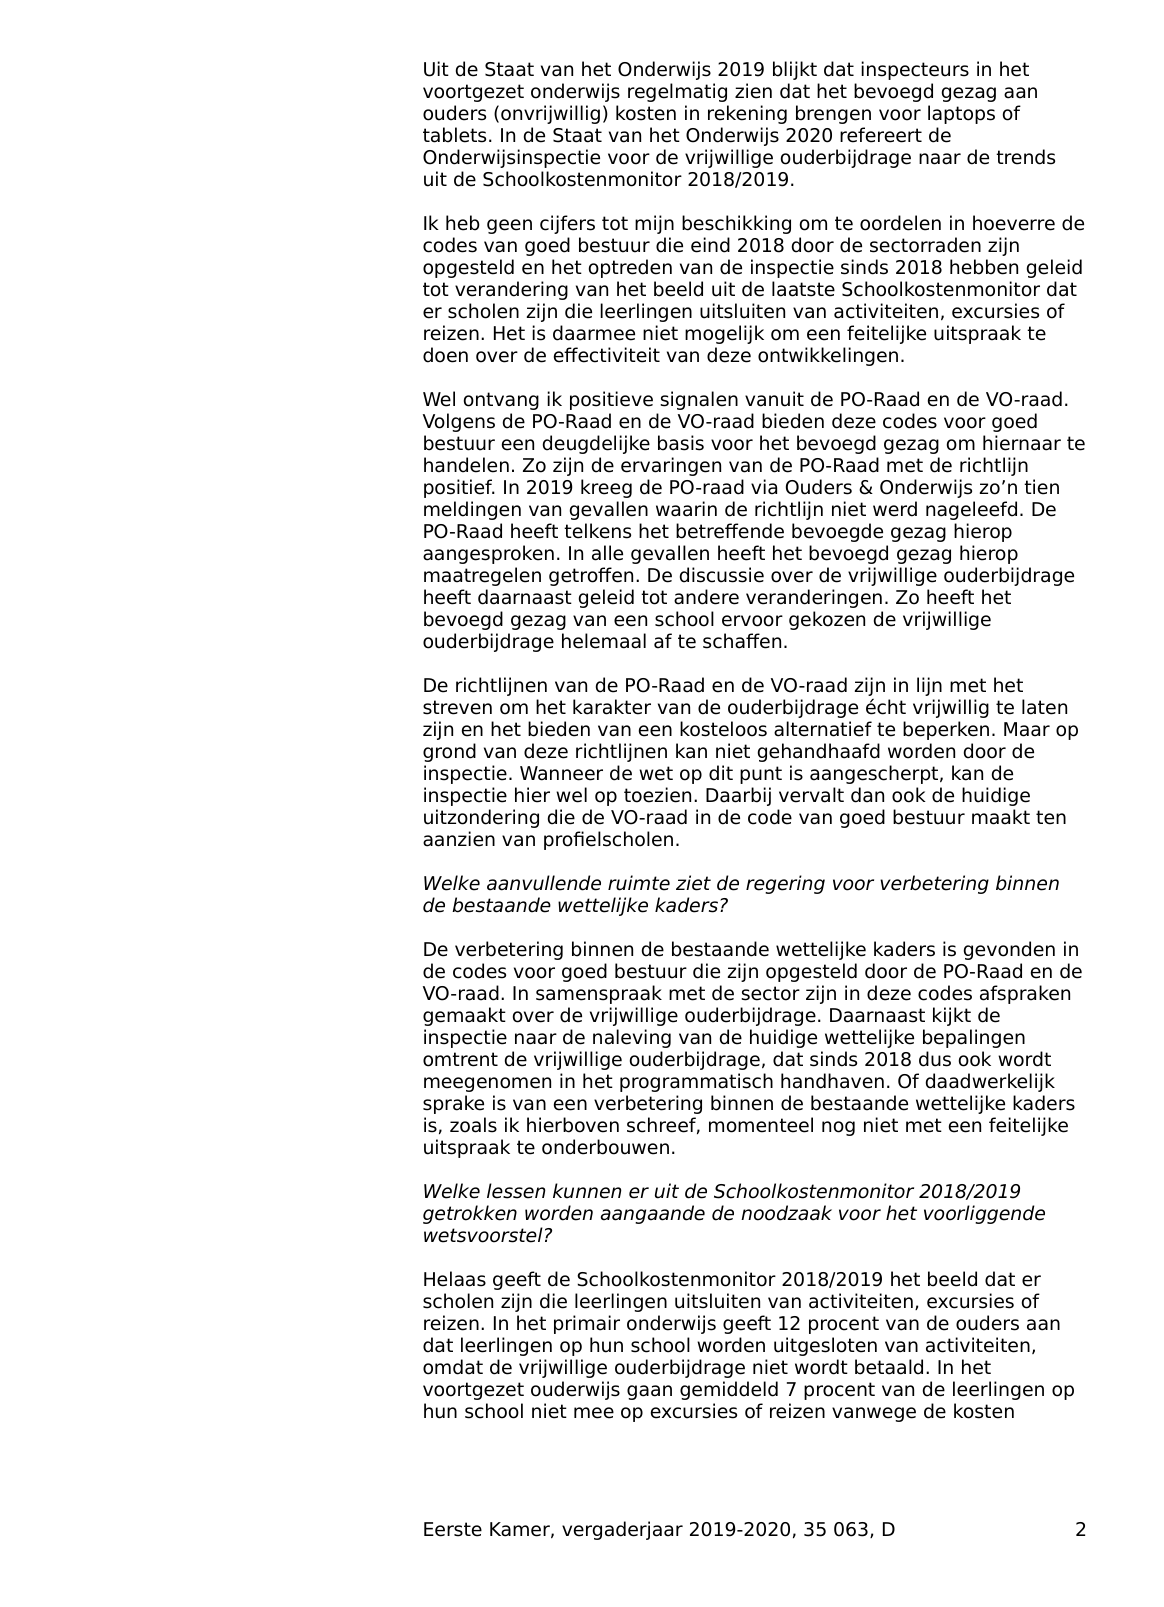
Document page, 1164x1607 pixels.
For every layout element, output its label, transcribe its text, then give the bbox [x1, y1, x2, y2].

text Welke aanvullende ruimte ziet de regering voor verbetering binnen de bestaande wettelijke kaders? [422, 873, 1087, 917]
text Helaas geeft de Schoolkostenmonitor 2018/2019 het beeld dat er scholen zijn die leerlingen uitsluiten van activiteiten, excursies of reizen. In het primair onderwijs geeft 12 procent van de ouders aan dat leerlingen op hun school worden uitgesloten van activiteiten, omdat de vrijwillige ouderbijdrage niet wordt betaald. In het voortgezet ouderwijs gaan gemiddeld 7 procent van de leerlingen op hun school niet mee op excursies of reizen vanwege de kosten [422, 1269, 1087, 1423]
text Wel ontvang ik positieve signalen vanuit de PO-Raad en de VO-raad. Volgens de PO-Raad en de VO-raad bieden deze codes voor goed bestuur een deugdelijke basis voor het bevoegd gezag om hiernaar te handelen. Zo zijn de ervaringen van de PO-Raad met de richtlijn positief. In 2019 kreeg de PO-raad via Ouders & Onderwijs zo’n tien meldingen van gevallen waarin de richtlijn niet werd nageleefd. De PO-Raad heeft telkens het betreffende bevoegde gezag hierop aangesproken. In alle gevallen heeft het bevoegd gezag hierop maatregelen getroffen. De discussie over de vrijwillige ouderbijdrage heeft daarnaast geleid tot andere veranderingen. Zo heeft het bevoegd gezag van een school ervoor gekozen de vrijwillige ouderbijdrage helemaal af te schaffen. [422, 389, 1087, 653]
text De verbetering binnen de bestaande wettelijke kaders is gevonden in de codes voor goed bestuur die zijn opgesteld door de PO-Raad en de VO-raad. In samenspraak met de sector zijn in deze codes afspraken gemaakt over de vrijwillige ouderbijdrage. Daarnaast kijkt de inspectie naar de naleving van de huidige wettelijke bepalingen omtrent de vrijwillige ouderbijdrage, dat sinds 2018 dus ook wordt meegenomen in het programmatisch handhaven. Of daadwerkelijk sprake is van een verbetering binnen de bestaande wettelijke kaders is, zoals ik hierboven schreef, momenteel nog niet met een feitelijke uitspraak te onderbouwen. [422, 939, 1087, 1159]
text De richtlijnen van de PO-Raad en de VO-raad zijn in lijn met het streven om het karakter van de ouderbijdrage écht vrijwillig te laten zijn en het bieden van een kosteloos alternatief te beperken. Maar op grond van deze richtlijnen kan niet gehandhaafd worden door de inspectie. Wanneer de wet op dit punt is aangescherpt, kan de inspectie hier wel op toezien. Daarbij vervalt dan ook de huidige uitzondering die de VO-raad in de code van goed bestuur maakt ten aanzien van profielscholen. [422, 675, 1087, 851]
text Uit de Staat van het Onderwijs 2019 blijkt dat inspecteurs in het voortgezet onderwijs regelmatig zien dat het bevoegd gezag aan ouders (onvrijwillig) kosten in rekening brengen voor laptops of tablets. In de Staat van het Onderwijs 2020 refereert de Onderwijsinspectie voor de vrijwillige ouderbijdrage naar de trends uit de Schoolkostenmonitor 2018/2019. [422, 59, 1087, 191]
text Ik heb geen cijfers tot mijn beschikking om te oordelen in hoeverre de codes van goed bestuur die eind 2018 door de sectorraden zijn opgesteld en het optreden van de inspectie sinds 2018 hebben geleid tot verandering van het beeld uit de laatste Schoolkostenmonitor dat er scholen zijn die leerlingen uitsluiten van activiteiten, excursies of reizen. Het is daarmee niet mogelijk om een feitelijke uitspraak te doen over de effectiviteit van deze ontwikkelingen. [422, 213, 1087, 367]
text Welke lessen kunnen er uit de Schoolkostenmonitor 2018/2019 getrokken worden aangaande de noodzaak voor het voorliggende wetsvoorstel? [422, 1181, 1087, 1247]
